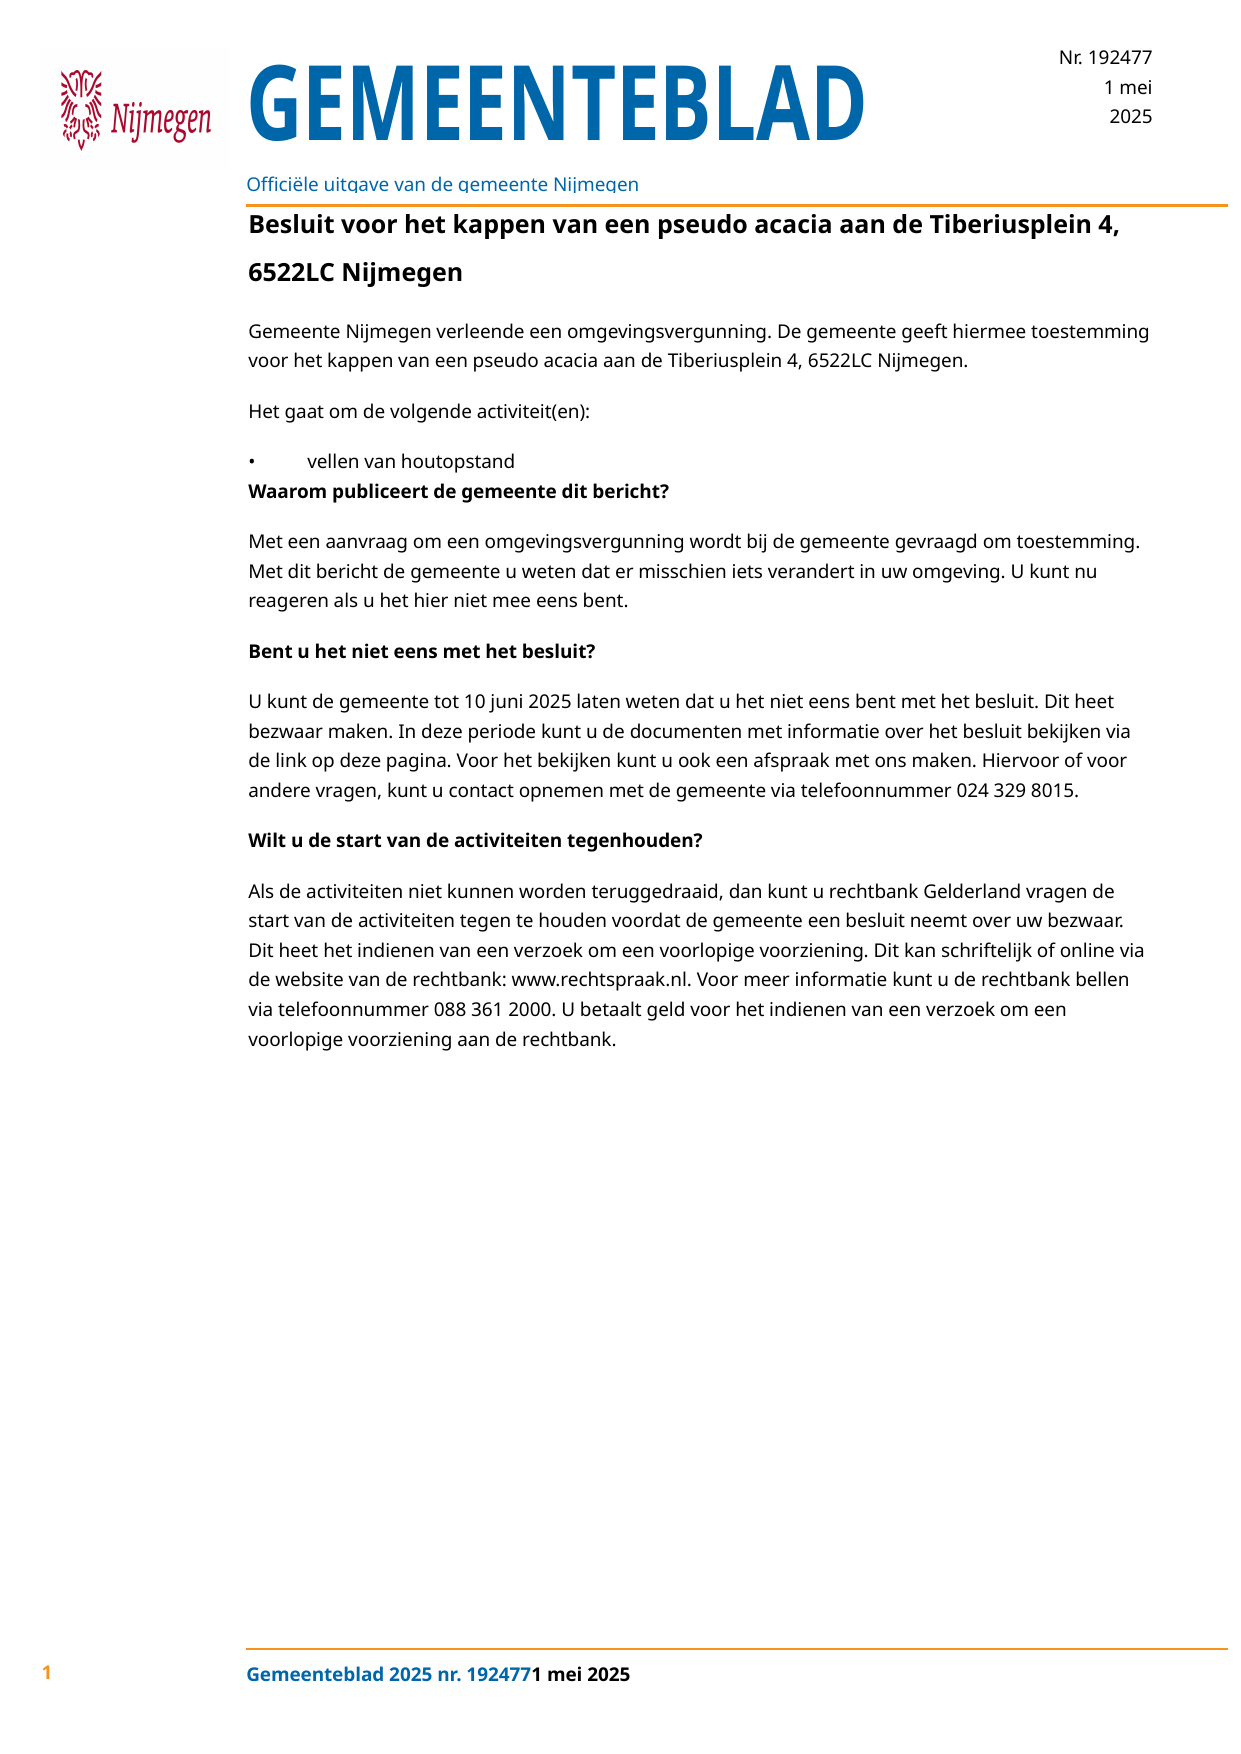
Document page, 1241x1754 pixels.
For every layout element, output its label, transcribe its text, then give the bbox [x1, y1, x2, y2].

text Besluit voor het kappen van een pseudo acacia aan de Tiberiusplein 4, 6522LC Nijmegen [248, 207, 1152, 288]
text Waarom publiceert de gemeente dit bericht? [248, 478, 1152, 504]
text Het gaat om de volgende activiteit(en): [248, 398, 1152, 424]
text Gemeente Nijmegen verleende een omgevingsvergunning. De gemeente geeft hiermee toestemming voor het kappen van een pseudo acacia aan de Tiberiusplein 4, 6522LC Nijmegen. [248, 318, 1152, 373]
text Wilt u de start van de activiteiten tegenhouden? [248, 827, 1152, 853]
text U kunt de gemeente tot 10 juni 2025 laten weten dat u het niet eens bent met het besluit. Dit heet bezwaar maken. In deze periode kunt u de documenten met informatie over het besluit bekijken via de link op deze pagina. Voor het bekijken kunt u ook een afspraak met ons maken. Hiervoor of voor andere vragen, kunt u contact opnemen met de gemeente via telefoonnummer 024 329 8015. [248, 688, 1152, 803]
text Met een aanvraag om een omgevingsvergunning wordt bij de gemeente gevraagd om toestemming. Met dit bericht de gemeente u weten dat er misschien iets verandert in uw omgeving. U kunt nu reageren als u het hier niet mee eens bent. [248, 528, 1152, 613]
list vellen van houtopstand [248, 448, 1152, 474]
text Als de activiteiten niet kunnen worden teruggedraaid, dan kunt u rechtbank Gelderland vragen de start van de activiteiten tegen te houden voordat de gemeente een besluit neemt over uw bezwaar. Dit heet het indienen van een verzoek om een voorlopige voorziening. Dit kan schriftelijk of online via de website van de rechtbank: www.rechtspraak.nl. Voor meer informatie kunt u de rechtbank bellen via telefoonnummer 088 361 2000. U betaalt geld voor het indienen van een verzoek om een voorlopige voorziening aan de rechtbank. [248, 878, 1152, 1052]
picture [41, 47, 231, 172]
text Bent u het niet eens met het besluit? [248, 638, 1152, 664]
